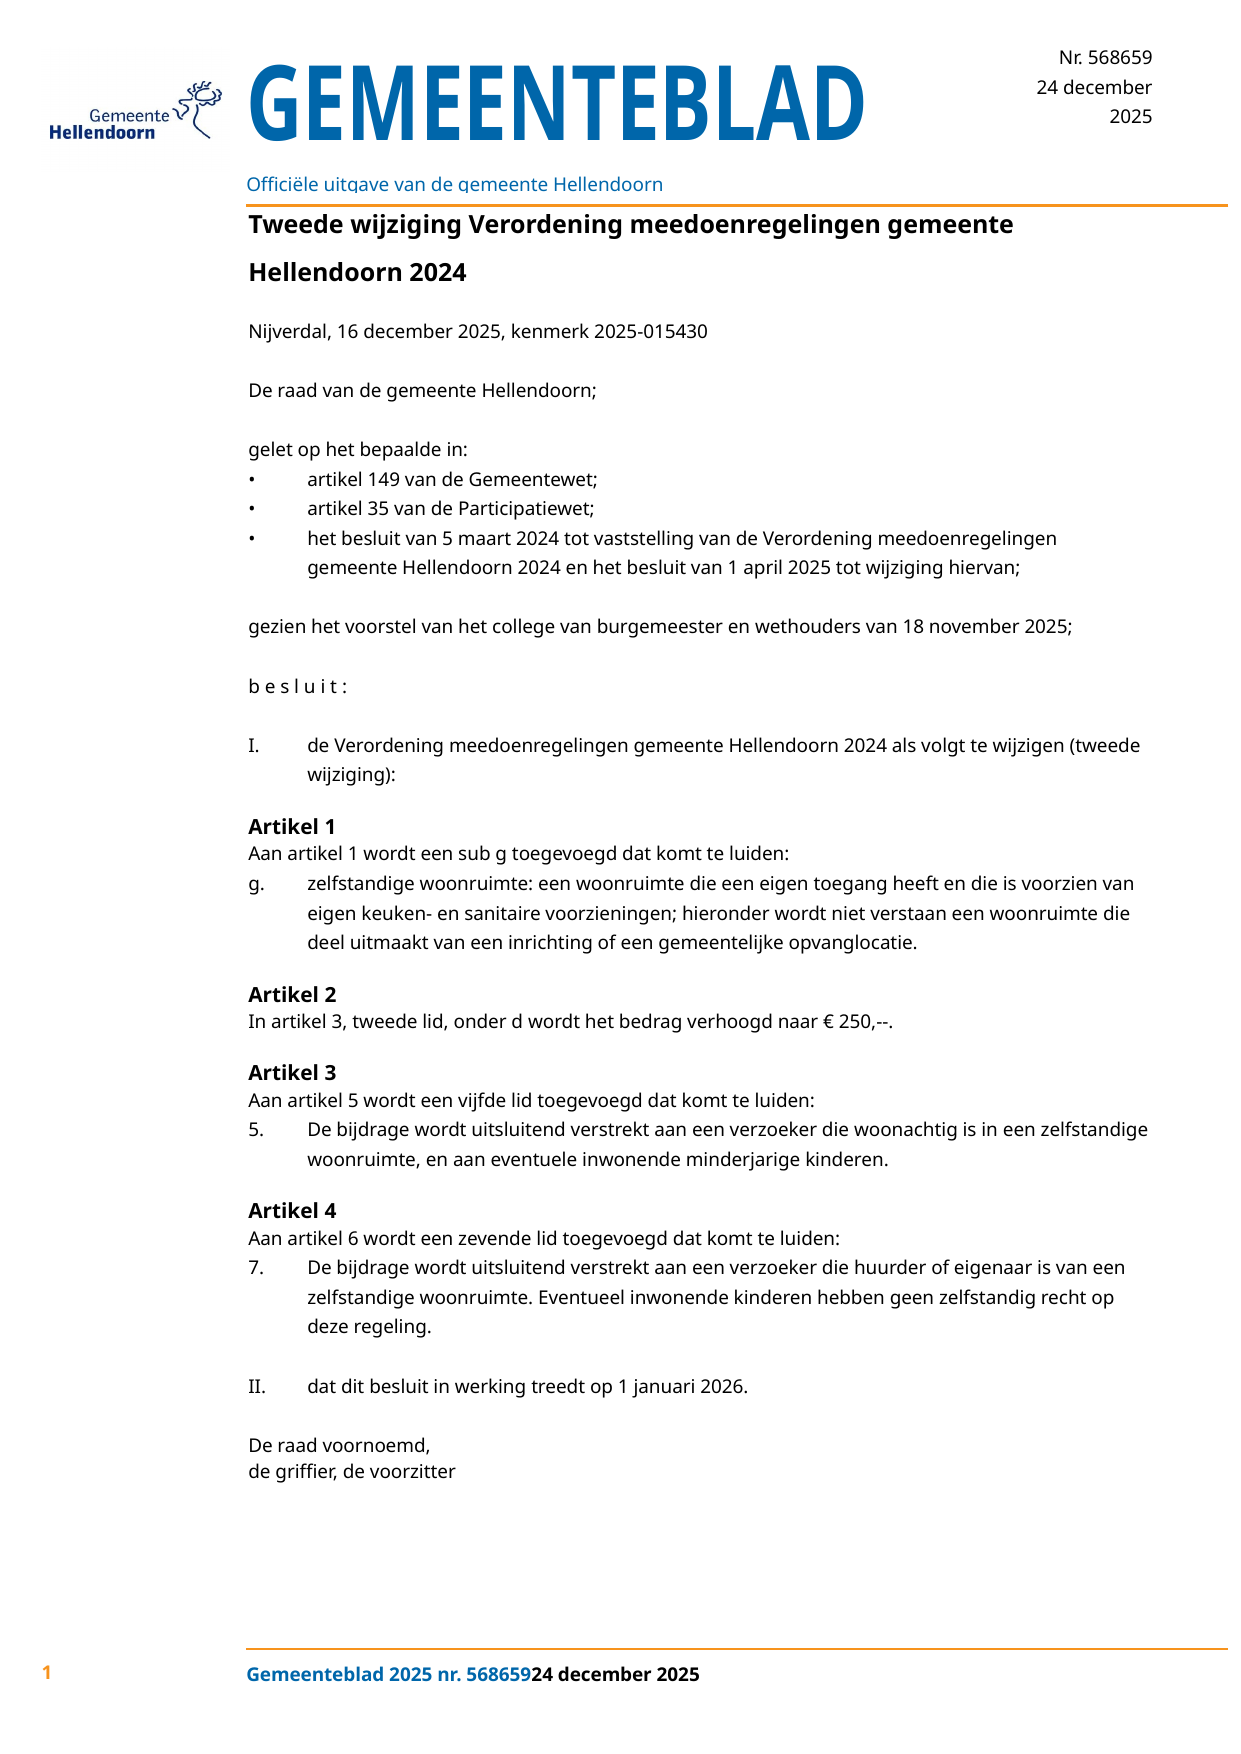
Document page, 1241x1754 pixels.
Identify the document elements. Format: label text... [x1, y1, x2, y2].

text Aan artikel 1 wordt een sub g toegevoegd dat komt te luiden: [248, 841, 1152, 866]
picture [41, 47, 231, 172]
text gezien het voorstel van het college van burgemeester en wethouders van 18 november 2025; [248, 614, 1152, 639]
text Tweede wijziging Verordening meedoenregelingen gemeente Hellendoorn 2024 [248, 207, 1152, 288]
list artikel 35 van de Participatiewet; [248, 495, 1152, 521]
text Artikel 3 [248, 1058, 1152, 1087]
list De bijdrage wordt uitsluitend verstrekt aan een verzoeker die huurder of eigenaar is van een zelfstandige woonruimte. Eventueel inwonende kinderen hebben geen zelfstandig recht op deze regeling. [248, 1254, 1152, 1339]
text b e s l u i t : [248, 673, 1152, 699]
text De raad van de gemeente Hellendoorn; [248, 377, 1152, 403]
list het besluit van 5 maart 2024 tot vaststelling van de Verordening meedoenregelingen gemeente Hellendoorn 2024 en het besluit van 1 april 2025 tot wijziging hiervan; [248, 525, 1152, 580]
text Artikel 2 [248, 980, 1152, 1008]
text Aan artikel 6 wordt een zevende lid toegevoegd dat komt te luiden: [248, 1225, 1152, 1251]
list dat dit besluit in werking treedt op 1 januari 2026. [248, 1373, 1152, 1399]
list de Verordening meedoenregelingen gemeente Hellendoorn 2024 als volgt te wijzigen (tweede wijziging): [248, 732, 1152, 787]
list De bijdrage wordt uitsluitend verstrekt aan een verzoeker die woonachtig is in een zelfstandige woonruimte, en aan eventuele inwonende minderjarige kinderen. [248, 1117, 1152, 1172]
text Artikel 1 [248, 812, 1152, 841]
text Nijverdal, 16 december 2025, kenmerk 2025-015430 [248, 318, 1152, 344]
text gelet op het bepaalde in: [248, 436, 1152, 462]
text de griffier, de voorzitter [248, 1458, 1152, 1483]
text Artikel 4 [248, 1197, 1152, 1225]
list zelfstandige woonruimte: een woonruimte die een eigen toegang heeft en die is voorzien van eigen keuken- en sanitaire voorzieningen; hieronder wordt niet verstaan een woonruimte die deel uitmaakt van een inrichting of een gemeentelijke opvanglocatie. [248, 870, 1152, 955]
list artikel 149 van de Gemeentewet; [248, 466, 1152, 492]
text In artikel 3, tweede lid, onder d wordt het bedrag verhoogd naar € 250,--. [248, 1008, 1152, 1034]
text De raad voornoemd, [248, 1432, 1152, 1458]
text Aan artikel 5 wordt een vijfde lid toegevoegd dat komt te luiden: [248, 1087, 1152, 1113]
